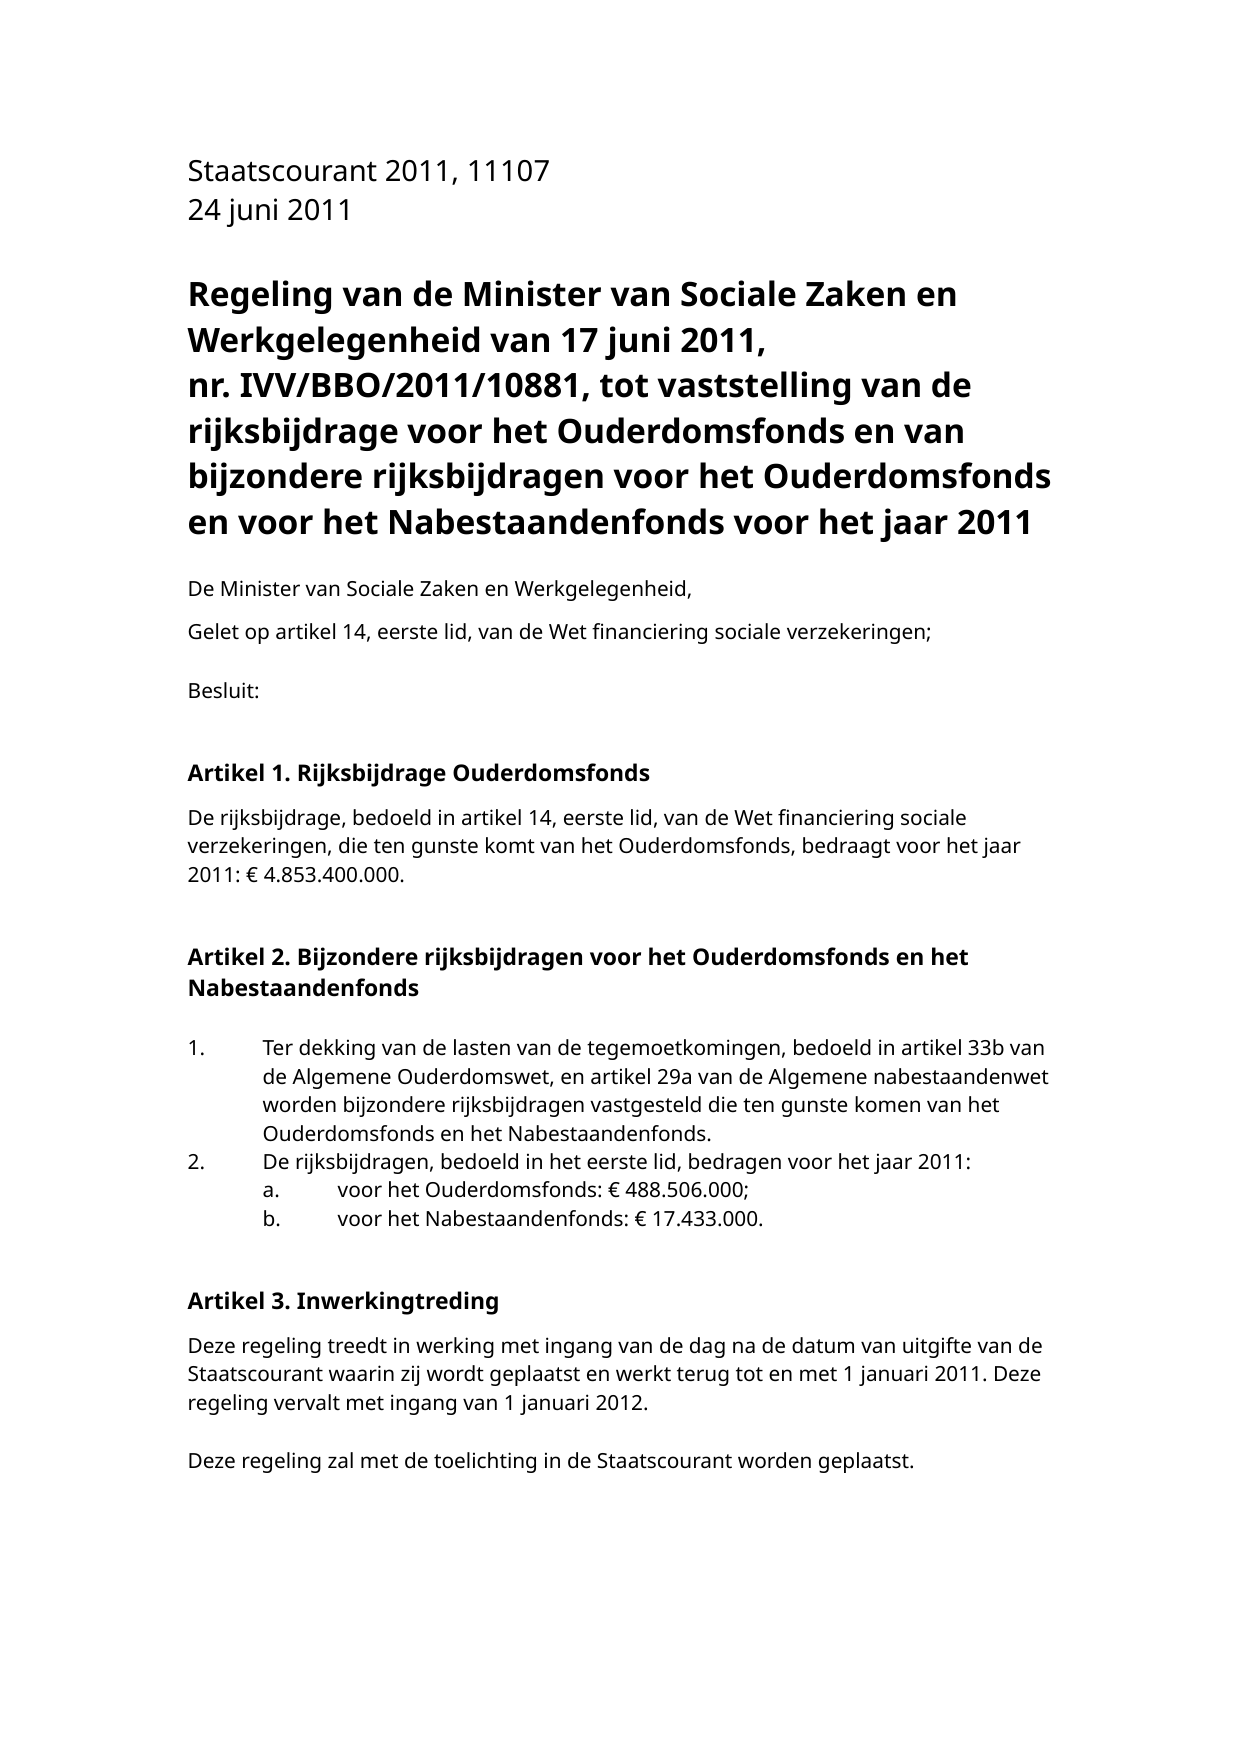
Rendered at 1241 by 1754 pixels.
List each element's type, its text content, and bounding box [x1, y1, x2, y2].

text De Minister van Sociale Zaken en Werkgelegenheid, [187, 574, 1053, 602]
subtitle Artikel 1. Rijksbijdrage Ouderdomsfonds [187, 757, 1053, 788]
list De rijksbijdragen, bedoeld in het eerste lid, bedragen voor het jaar 2011: [187, 1147, 1053, 1176]
subtitle Artikel 2. Bijzondere rijksbijdragen voor het Ouderdomsfonds en het Nabestaandenfonds [187, 941, 1053, 1003]
text 24 juni 2011 [187, 190, 1053, 229]
text De rijksbijdrage, bedoeld in artikel 14, eerste lid, van de Wet financiering sociale verzekeringen, die ten gunste komt van het Ouderdomsfonds, bedraagt voor het jaar 2011: € 4.853.400.000. [187, 803, 1053, 888]
text Deze regeling treedt in werking met ingang van de dag na de datum van uitgifte van de Staatscourant waarin zij wordt geplaatst en werkt terug tot en met 1 januari 2011. Deze regeling vervalt met ingang van 1 januari 2012. [187, 1331, 1053, 1416]
subtitle Artikel 3. Inwerkingtreding [187, 1285, 1053, 1316]
subtitle Regeling van de Minister van Sociale Zaken en Werkgelegenheid van 17 juni 2011, nr. IVV/BBO/2011/10881, tot vaststelling van de rijksbijdrage voor het Ouderdomsfonds en van bijzondere rijksbijdragen voor het Ouderdomsfonds en voor het Nabestaandenfonds voor het jaar 2011 [187, 271, 1053, 544]
text Staatscourant 2011, 11107 [187, 150, 1053, 190]
text Gelet op artikel 14, eerste lid, van de Wet financiering sociale verzekeringen; [187, 617, 1053, 646]
list voor het Nabestaandenfonds: € 17.433.000. [262, 1204, 1053, 1232]
list voor het Ouderdomsfonds: € 488.506.000; [262, 1176, 1053, 1204]
text Deze regeling zal met de toelichting in de Staatscourant worden geplaatst. [187, 1446, 1053, 1475]
list Ter dekking van de lasten van de tegemoetkomingen, bedoeld in artikel 33b van de Algemene Ouderdomswet, en artikel 29a van de Algemene nabestaandenwet worden bijzondere rijksbijdragen vastgesteld die ten gunste komen van het Ouderdomsfonds en het Nabestaandenfonds. [187, 1033, 1053, 1147]
text Besluit: [187, 676, 1053, 704]
